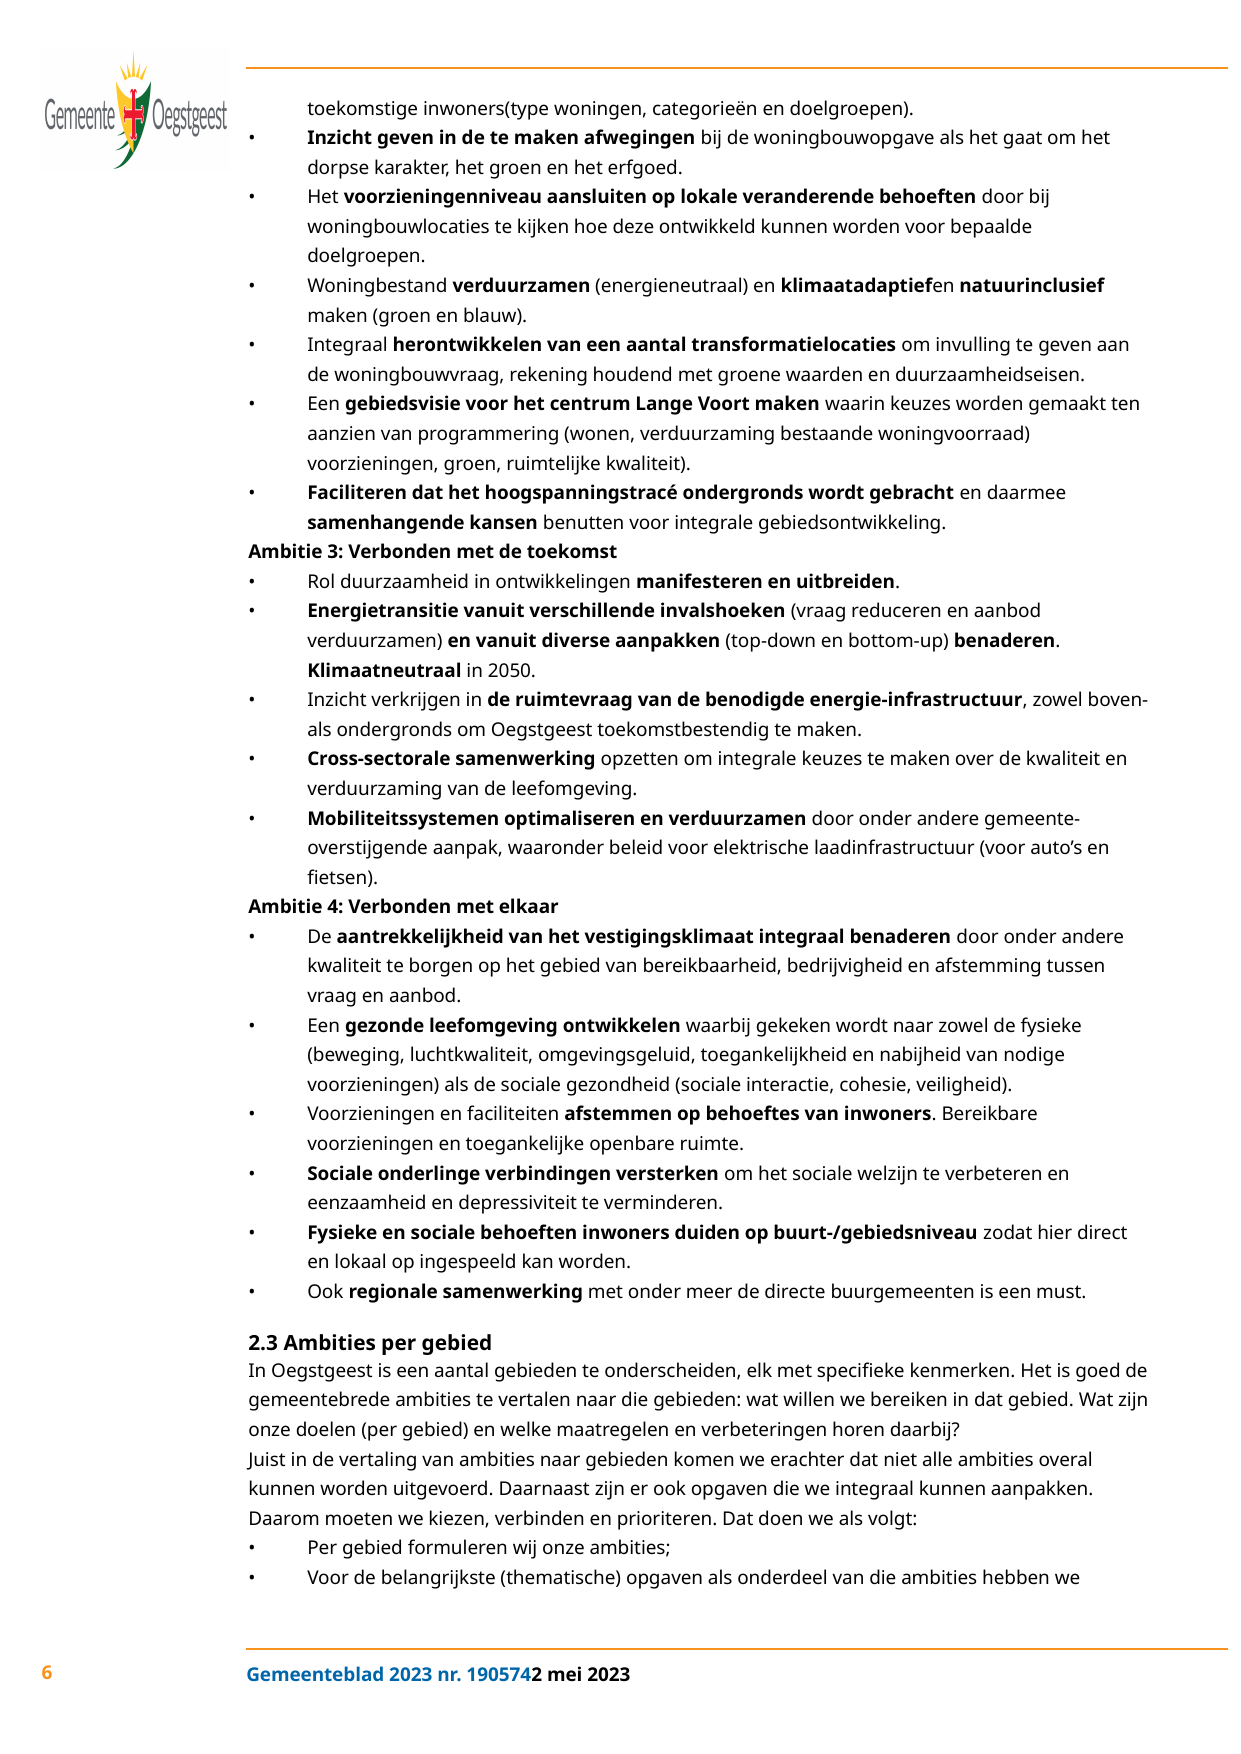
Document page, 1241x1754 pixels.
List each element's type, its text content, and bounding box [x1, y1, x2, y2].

list Mobiliteitssystemen optimaliseren en verduurzamen door onder andere gemeente-overstijgende aanpak, waaronder beleid voor elektrische laadinfrastructuur (voor auto’s en fietsen). [248, 805, 1152, 890]
picture [41, 47, 231, 172]
list Per gebied formuleren wij onze ambities; [248, 1534, 1152, 1560]
text In Oegstgeest is een aantal gebieden te onderscheiden, elk met specifieke kenmerken. Het is goed de gemeentebrede ambities te vertalen naar die gebieden: wat willen we bereiken in dat gebied. Wat zijn onze doelen (per gebied) en welke maatregelen en verbeteringen horen daarbij? [248, 1357, 1152, 1442]
list Rol duurzaamheid in ontwikkelingen manifesteren en uitbreiden. [248, 568, 1152, 594]
list Sociale onderlinge verbindingen versterken om het sociale welzijn te verbeteren en eenzaamheid en depressiviteit te verminderen. [248, 1160, 1152, 1215]
list Faciliteren dat het hoogspanningstracé ondergronds wordt gebracht en daarmee samenhangende kansen benutten voor integrale gebiedsontwikkeling. [248, 479, 1152, 535]
list Voorzieningen en faciliteiten afstemmen op behoeftes van inwoners. Bereikbare voorzieningen en toegankelijke openbare ruimte. [248, 1101, 1152, 1156]
list Integraal herontwikkelen van een aantal transformatielocaties om invulling te geven aan de woningbouwvraag, rekening houdend met groene waarden en duurzaamheidseisen. [248, 331, 1152, 387]
list toekomstige inwoners(type woningen, categorieën en doelgroepen). [248, 95, 1152, 121]
list Voor de belangrijkste (thematische) opgaven als onderdeel van die ambities hebben we [248, 1564, 1152, 1590]
list Fysieke en sociale behoeften inwoners duiden op buurt-/gebiedsniveau zodat hier direct en lokaal op ingespeeld kan worden. [248, 1219, 1152, 1274]
list Het voorzieningenniveau aansluiten op lokale veranderende behoeften door bij woningbouwlocaties te kijken hoe deze ontwikkeld kunnen worden voor bepaalde doelgroepen. [248, 183, 1152, 268]
list Een gebiedsvisie voor het centrum Lange Voort maken waarin keuzes worden gemaakt ten aanzien van programmering (wonen, verduurzaming bestaande woningvoorraad) voorzieningen, groen, ruimtelijke kwaliteit). [248, 391, 1152, 476]
list Woningbestand verduurzamen (energieneutraal) en klimaatadaptiefen natuurinclusief maken (groen en blauw). [248, 272, 1152, 328]
text Ambitie 3: Verbonden met de toekomst [248, 538, 1152, 564]
list Inzicht geven in de te maken afwegingen bij de woningbouwopgave als het gaat om het dorpse karakter, het groen en het erfgoed. [248, 124, 1152, 180]
list Ook regionale samenwerking met onder meer de directe buurgemeenten is een must. [248, 1278, 1152, 1304]
list Energietransitie vanuit verschillende invalshoeken (vraag reduceren en aanbod verduurzamen) en vanuit diverse aanpakken (top-down en bottom-up) benaderen. Klimaatneutraal in 2050. [248, 598, 1152, 683]
list Inzicht verkrijgen in de ruimtevraag van de benodigde energie-infrastructuur, zowel boven-als ondergronds om Oegstgeest toekomstbestendig te maken. [248, 686, 1152, 742]
list Cross-sectorale samenwerking opzetten om integrale keuzes te maken over de kwaliteit en verduurzaming van de leefomgeving. [248, 746, 1152, 801]
list De aantrekkelijkheid van het vestigingsklimaat integraal benaderen door onder andere kwaliteit te borgen op het gebied van bereikbaarheid, bedrijvigheid en afstemming tussen vraag en aanbod. [248, 923, 1152, 1008]
text Ambitie 4: Verbonden met elkaar [248, 893, 1152, 919]
text 2.3 Ambities per gebied [248, 1328, 1152, 1357]
text Juist in de vertaling van ambities naar gebieden komen we erachter dat niet alle ambities overal kunnen worden uitgevoerd. Daarnaast zijn er ook opgaven die we integraal kunnen aanpakken. Daarom moeten we kiezen, verbinden en prioriteren. Dat doen we als volgt: [248, 1446, 1152, 1531]
list Een gezonde leefomgeving ontwikkelen waarbij gekeken wordt naar zowel de fysieke (beweging, luchtkwaliteit, omgevingsgeluid, toegankelijkheid en nabijheid van nodige voorzieningen) als de sociale gezondheid (sociale interactie, cohesie, veiligheid). [248, 1012, 1152, 1097]
